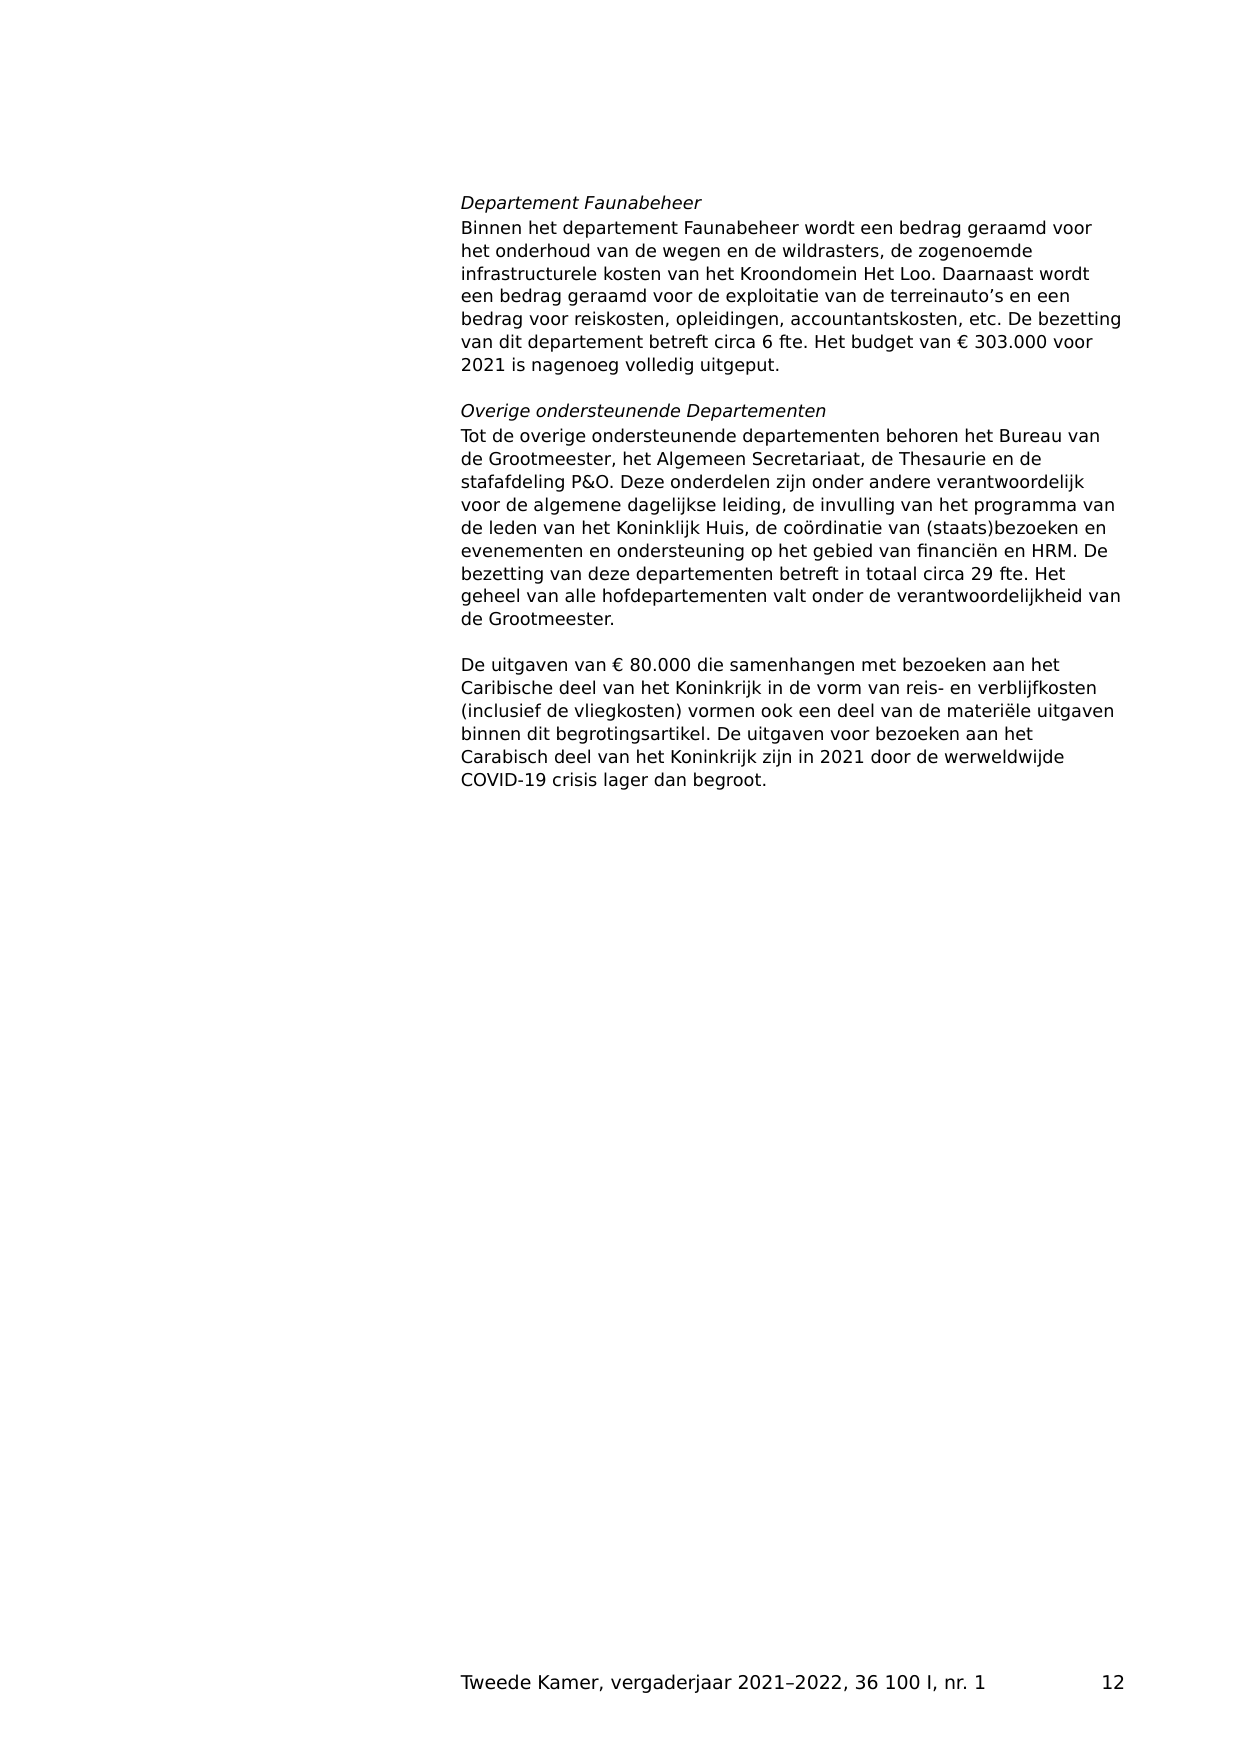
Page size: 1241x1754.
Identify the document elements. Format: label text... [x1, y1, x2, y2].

text De uitgaven van € 80.000 die samenhangen met bezoeken aan het Caribische deel van het Koninkrijk in de vorm van reis- en verblijfkosten (inclusief de vliegkosten) vormen ook een deel van de materiële uitgaven binnen dit begrotingsartikel. De uitgaven voor bezoeken aan het Carabisch deel van het Koninkrijk zijn in 2021 door de werweldwijde COVID-19 crisis lager dan begroot. [461, 653, 1125, 791]
text Departement Faunabeheer [461, 191, 1125, 214]
text Binnen het departement Faunabeheer wordt een bedrag geraamd voor het onderhoud van de wegen en de wildrasters, de zogenoemde infrastructurele kosten van het Kroondomein Het Loo. Daarnaast wordt een bedrag geraamd voor de exploitatie van de terreinauto’s en een bedrag voor reiskosten, opleidingen, accountantskosten, etc. De bezetting van dit departement betreft circa 6 fte. Het budget van € 303.000 voor 2021 is nagenoeg volledig uitgeput. [461, 216, 1125, 376]
text Tot de overige ondersteunende departementen behoren het Bureau van de Grootmeester, het Algemeen Secretariaat, de Thesaurie en de stafafdeling P&O. Deze onderdelen zijn onder andere verantwoordelijk voor de algemene dagelijkse leiding, de invulling van het programma van de leden van het Koninklijk Huis, de coördinatie van (staats)bezoeken en evenementen en ondersteuning op het gebied van financiën en HRM. De bezetting van deze departementen betreft in totaal circa 29 fte. Het geheel van alle hofdepartementen valt onder de verantwoordelijkheid van de Grootmeester. [461, 424, 1125, 630]
text Overige ondersteunende Departementen [461, 399, 1125, 422]
